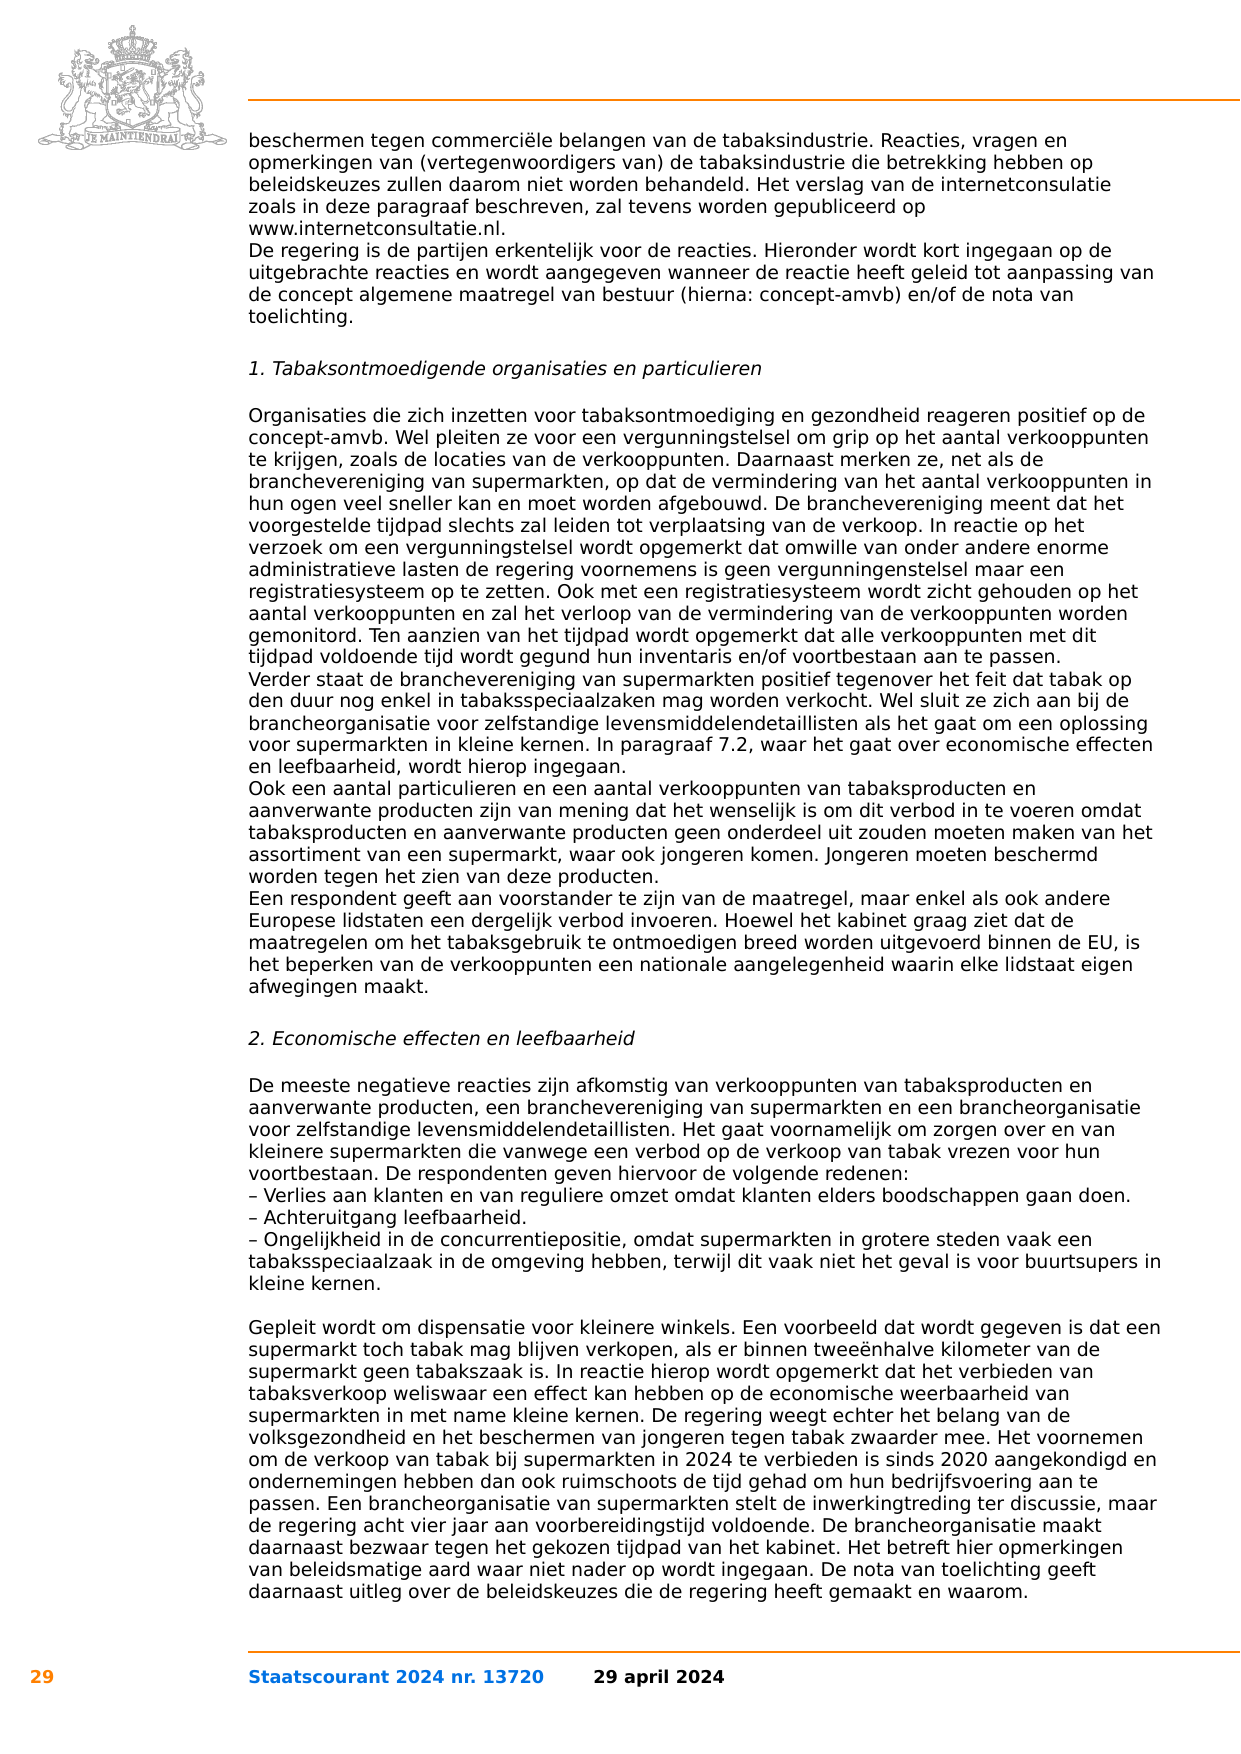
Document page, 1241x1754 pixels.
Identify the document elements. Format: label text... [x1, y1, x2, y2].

text Ook een aantal particulieren en een aantal verkooppunten van tabaksproducten en aanverwante producten zijn van mening dat het wenselijk is om dit verbod in te voeren omdat tabaksproducten en aanverwante producten geen onderdeel uit zouden moeten maken van het assortiment van een supermarkt, waar ook jongeren komen. Jongeren moeten beschermd worden tegen het zien van deze producten. [248, 778, 1163, 888]
text Gepleit wordt om dispensatie voor kleinere winkels. Een voorbeeld dat wordt gegeven is dat een supermarkt toch tabak mag blijven verkopen, als er binnen tweeënhalve kilometer van de supermarkt geen tabakszaak is. In reactie hierop wordt opgemerkt dat het verbieden van tabaksverkoop weliswaar een effect kan hebben op de economische weerbaarheid van supermarkten in met name kleine kernen. De regering weegt echter het belang van de volksgezondheid en het beschermen van jongeren tegen tabak zwaarder mee. Het voornemen om de verkoop van tabak bij supermarkten in 2024 te verbieden is sinds 2020 aangekondigd en ondernemingen hebben dan ook ruimschoots de tijd gehad om hun bedrijfsvoering aan te passen. Een brancheorganisatie van supermarkten stelt de inwerkingtreding ter discussie, maar de regering acht vier jaar aan voorbereidingstijd voldoende. De brancheorganisatie maakt daarnaast bezwaar tegen het gekozen tijdpad van het kabinet. Het betreft hier opmerkingen van beleidsmatige aard waar niet nader op wordt ingegaan. De nota van toelichting geeft daarnaast uitleg over de beleidskeuzes die de regering heeft gemaakt en waarom. [248, 1317, 1163, 1602]
text beschermen tegen commerciële belangen van de tabaksindustrie. Reacties, vragen en opmerkingen van (vertegenwoordigers van) de tabaksindustrie die betrekking hebben op beleidskeuzes zullen daarom niet worden behandeld. Het verslag van de internetconsulatie zoals in deze paragraaf beschreven, zal tevens worden gepubliceerd op www.internetconsultatie.nl. [248, 130, 1163, 240]
subtitle 1. Tabaksontmoedigende organisaties en particulieren [248, 358, 1163, 380]
text De regering is de partijen erkentelijk voor de reacties. Hieronder wordt kort ingegaan op de uitgebrachte reacties en wordt aangegeven wanneer de reactie heeft geleid tot aanpassing van de concept algemene maatregel van bestuur (hierna: concept-amvb) en/of de nota van toelichting. [248, 240, 1163, 328]
subtitle 2. Economische effecten en leefbaarheid [248, 1028, 1163, 1050]
text Verder staat de branchevereniging van supermarkten positief tegenover het feit dat tabak op den duur nog enkel in tabaksspeciaalzaken mag worden verkocht. Wel sluit ze zich aan bij de brancheorganisatie voor zelfstandige levensmiddelendetaillisten als het gaat om een oplossing voor supermarkten in kleine kernen. In paragraaf 7.2, waar het gaat over economische effecten en leefbaarheid, wordt hierop ingegaan. [248, 668, 1163, 778]
text – Verlies aan klanten en van reguliere omzet omdat klanten elders boodschappen gaan doen. [248, 1185, 1163, 1207]
text – Achteruitgang leefbaarheid. [248, 1207, 1163, 1229]
text Organisaties die zich inzetten voor tabaksontmoediging en gezondheid reageren positief op de concept-amvb. Wel pleiten ze voor een vergunningstelsel om grip op het aantal verkooppunten te krijgen, zoals de locaties van de verkooppunten. Daarnaast merken ze, net als de branchevereniging van supermarkten, op dat de vermindering van het aantal verkooppunten in hun ogen veel sneller kan en moet worden afgebouwd. De branchevereniging meent dat het voorgestelde tijdpad slechts zal leiden tot verplaatsing van de verkoop. In reactie op het verzoek om een vergunningstelsel wordt opgemerkt dat omwille van onder andere enorme administratieve lasten de regering voornemens is geen vergunningenstelsel maar een registratiesysteem op te zetten. Ook met een registratiesysteem wordt zicht gehouden op het aantal verkooppunten en zal het verloop van de vermindering van de verkooppunten worden gemonitord. Ten aanzien van het tijdpad wordt opgemerkt dat alle verkooppunten met dit tijdpad voldoende tijd wordt gegund hun inventaris en/of voortbestaan aan te passen. [248, 405, 1163, 668]
text – Ongelijkheid in de concurrentiepositie, omdat supermarkten in grotere steden vaak een tabaksspeciaalzaak in de omgeving hebben, terwijl dit vaak niet het geval is voor buurtsupers in kleine kernen. [248, 1229, 1163, 1295]
text De meeste negatieve reacties zijn afkomstig van verkooppunten van tabaksproducten en aanverwante producten, een branchevereniging van supermarkten en een brancheorganisatie voor zelfstandige levensmiddelendetaillisten. Het gaat voornamelijk om zorgen over en van kleinere supermarkten die vanwege een verbod op de verkoop van tabak vrezen voor hun voortbestaan. De respondenten geven hiervoor de volgende redenen: [248, 1075, 1163, 1185]
picture [38, 25, 227, 150]
text Een respondent geeft aan voorstander te zijn van de maatregel, maar enkel als ook andere Europese lidstaten een dergelijk verbod invoeren. Hoewel het kabinet graag ziet dat de maatregelen om het tabaksgebruik te ontmoedigen breed worden uitgevoerd binnen de EU, is het beperken van de verkooppunten een nationale aangelegenheid waarin elke lidstaat eigen afwegingen maakt. [248, 888, 1163, 998]
